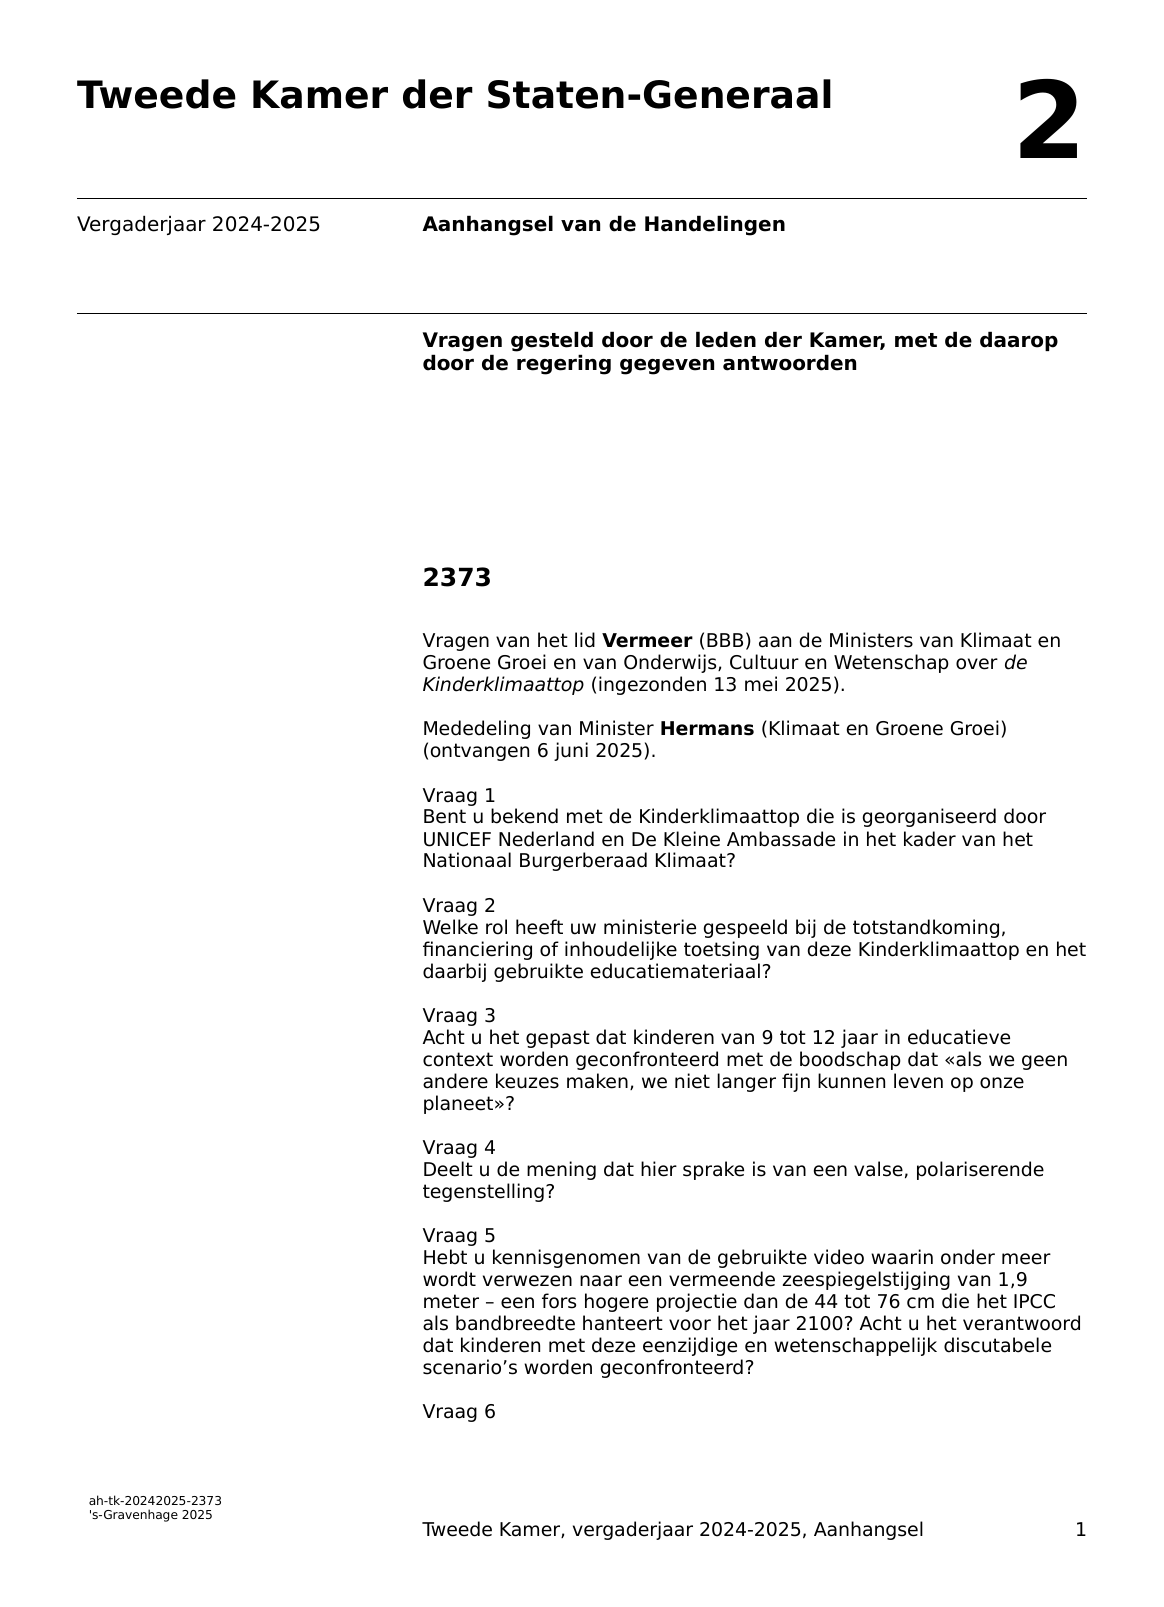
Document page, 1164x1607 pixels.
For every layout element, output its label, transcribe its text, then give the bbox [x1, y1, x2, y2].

table_header Tweede Kamer der Staten-Generaal [77, 59, 886, 198]
text Vraag 2 [422, 894, 1087, 917]
text Hebt u kennisgenomen van de gebruikte video waarin onder meer wordt verwezen naar een vermeende zeespiegelstijging van 1,9 meter – een fors hogere projectie dan de 44 tot 76 cm die het IPCC als bandbreedte hanteert voor het jaar 2100? Acht u het verantwoord dat kinderen met deze eenzijdige en wetenschappelijk discutabele scenario’s worden geconfronteerd? [422, 1247, 1087, 1379]
text Bent u bekend met de Kinderklimaattop die is georganiseerd door UNICEF Nederland en De Kleine Ambassade in het kader van het Nationaal Burgerberaad Klimaat? [422, 806, 1087, 872]
text Vraag 1 [422, 784, 1087, 806]
text Deelt u de mening dat hier sprake is van een valse, polariserende tegenstelling? [422, 1159, 1087, 1203]
text Vragen van het lid Vermeer (BBB) aan de Ministers van Klimaat en Groene Groei en van Onderwijs, Cultuur en Wetenschap over de Kinderklimaattop (ingezonden 13 mei 2025). [422, 630, 1087, 696]
text Welke rol heeft uw ministerie gespeeld bij de totstandkoming, financiering of inhoudelijke toetsing van deze Kinderklimaattop en het daarbij gebruikte educatiemateriaal? [422, 917, 1087, 982]
text Vraag 6 [422, 1401, 1087, 1423]
text Vraag 4 [422, 1137, 1087, 1159]
table_cell Vergaderjaar 2024-2025 [77, 199, 422, 313]
text 's-Gravenhage 2025 [88, 1508, 323, 1522]
table_cell Vragen gesteld door de leden der Kamer, met de daarop door de regering gegeven antwoorden [422, 314, 1087, 375]
table_cell Aanhangsel van de Handelingen [422, 199, 1087, 313]
text 2373 [422, 563, 1087, 592]
text Mededeling van Minister Hermans (Klimaat en Groene Groei) (ontvangen 6 juni 2025). [422, 718, 1087, 762]
text Vraag 5 [422, 1225, 1087, 1247]
table_cell [77, 314, 422, 375]
text ah-tk-20242025-2373 [88, 1494, 323, 1508]
text Vraag 3 [422, 1005, 1087, 1027]
table_header 2 [886, 59, 1087, 198]
text Acht u het gepast dat kinderen van 9 tot 12 jaar in educatieve context worden geconfronteerd met de boodschap dat «als we geen andere keuzes maken, we niet langer fijn kunnen leven op onze planeet»? [422, 1027, 1087, 1114]
